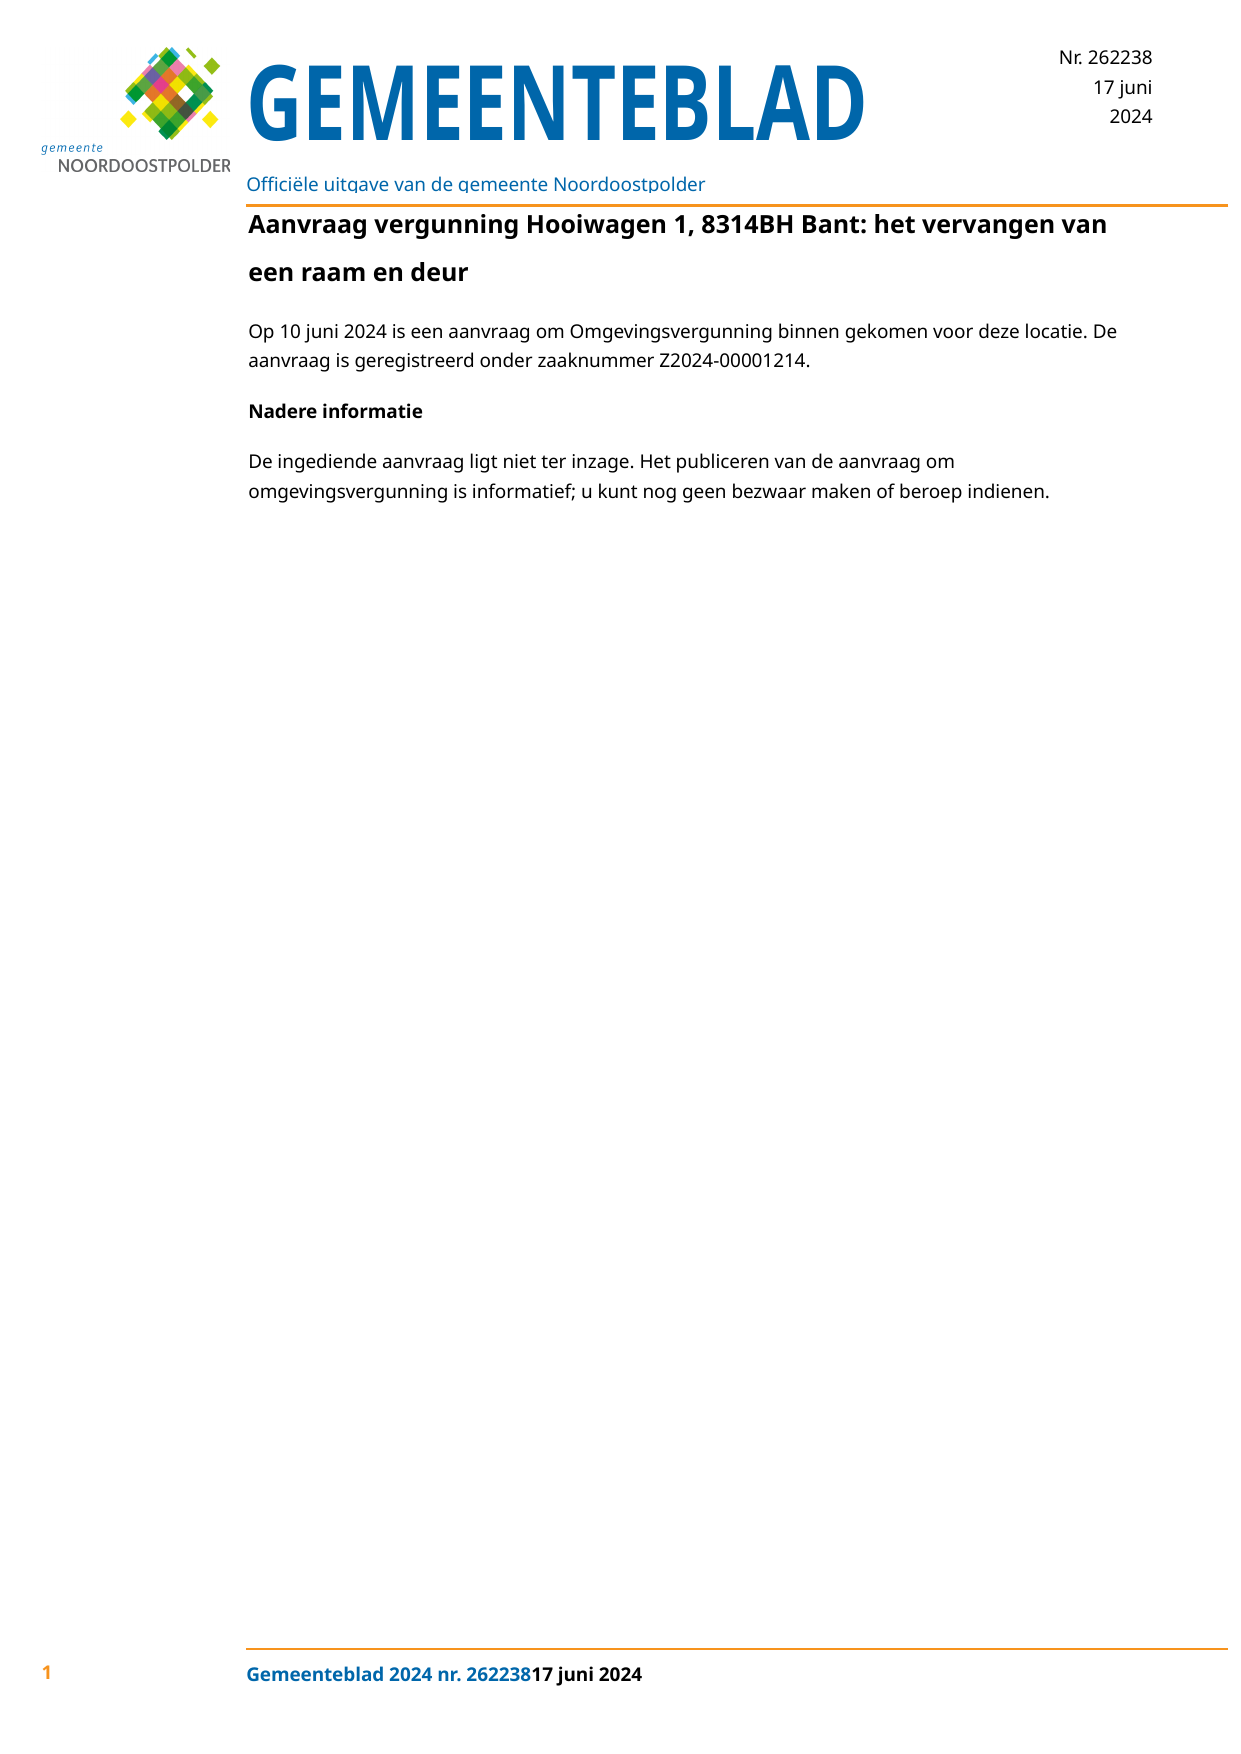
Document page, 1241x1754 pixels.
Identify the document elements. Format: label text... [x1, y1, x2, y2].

text Op 10 juni 2024 is een aanvraag om Omgevingsvergunning binnen gekomen voor deze locatie. De aanvraag is geregistreerd onder zaaknummer Z2024-00001214. [248, 318, 1152, 373]
text Aanvraag vergunning Hooiwagen 1, 8314BH Bant: het vervangen van een raam en deur [248, 207, 1152, 288]
picture [41, 47, 231, 172]
text De ingediende aanvraag ligt niet ter inzage. Het publiceren van de aanvraag om omgevingsvergunning is informatief; u kunt nog geen bezwaar maken of beroep indienen. [248, 448, 1152, 504]
text Nadere informatie [248, 398, 1152, 424]
